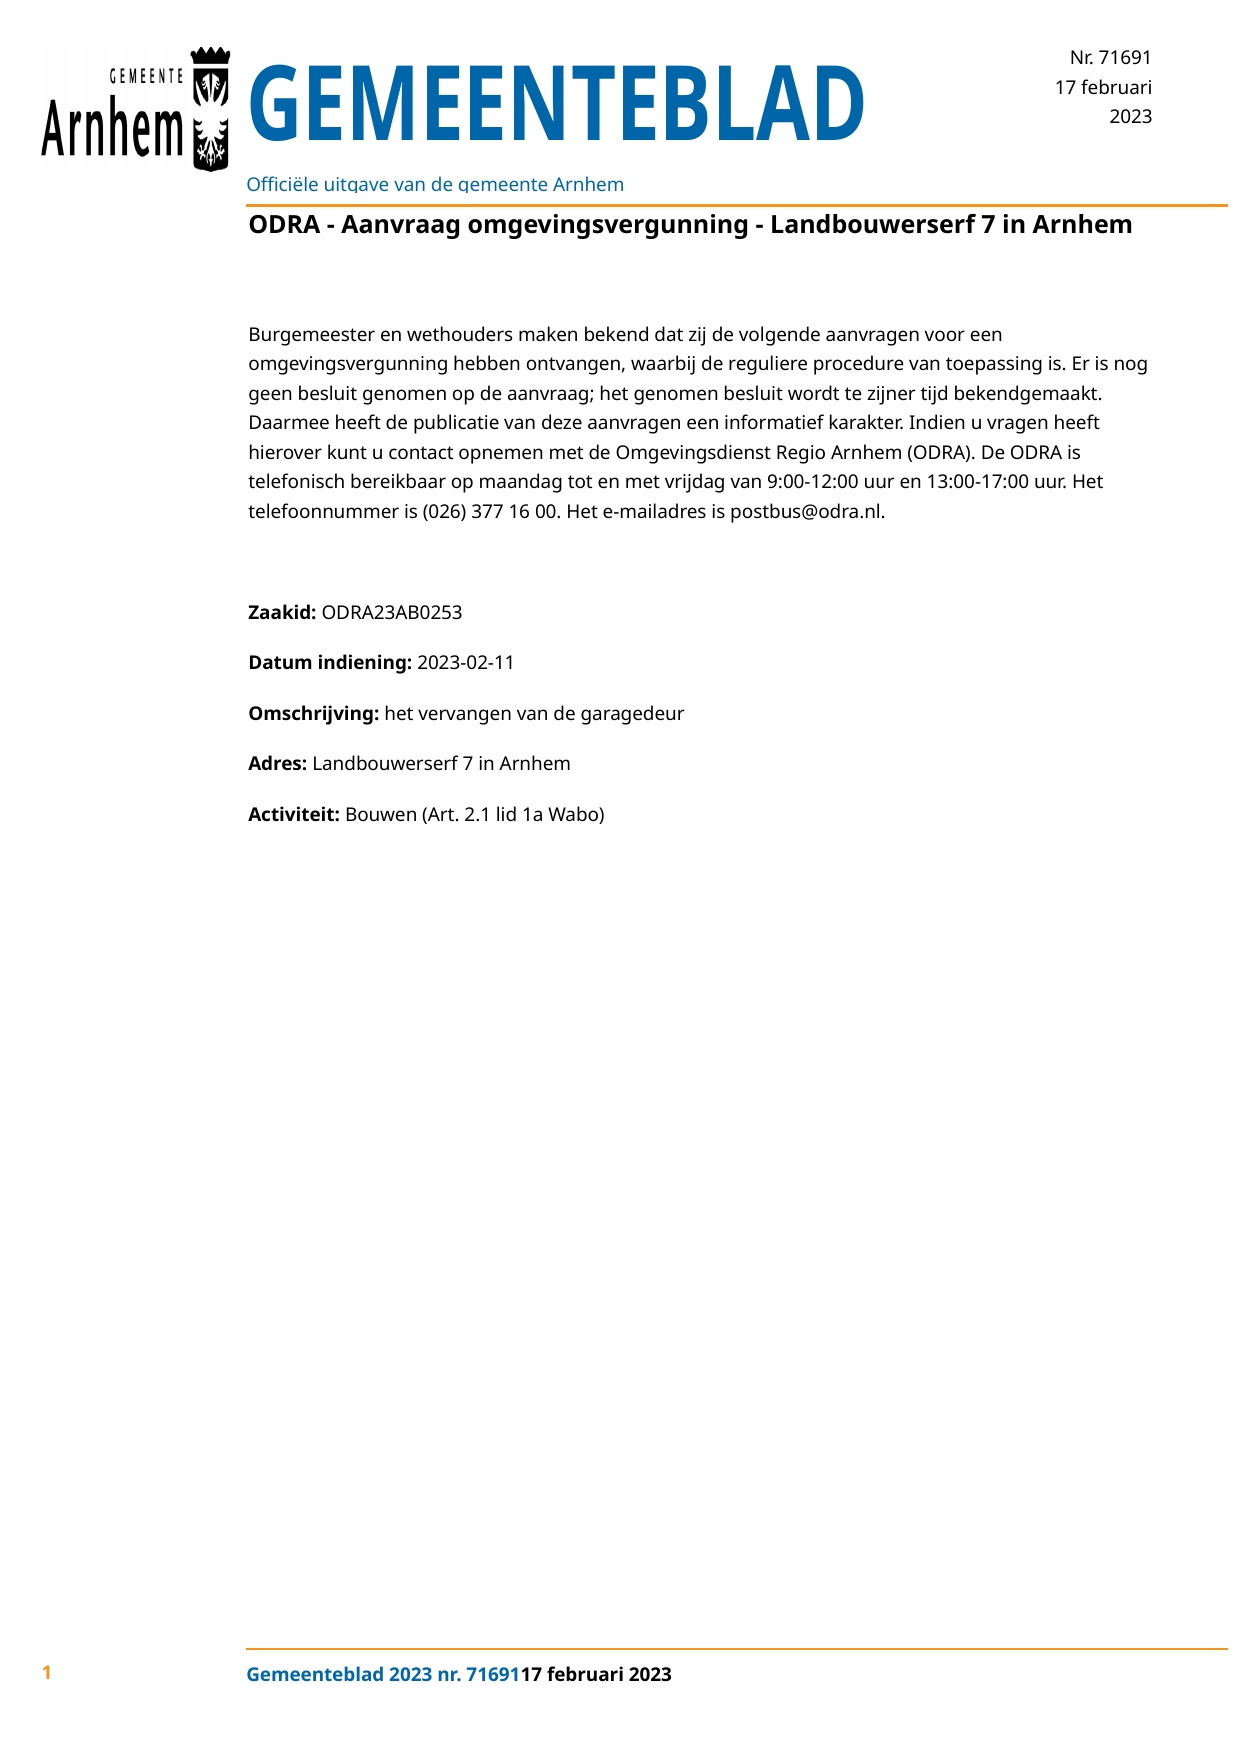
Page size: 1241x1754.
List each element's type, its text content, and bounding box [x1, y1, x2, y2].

text Zaakid: ODRA23AB0253 [248, 599, 1152, 625]
text ODRA - Aanvraag omgevingsvergunning - Landbouwerserf 7 in Arnhem [248, 207, 1152, 241]
text Datum indiening: 2023-02-11 [248, 649, 1152, 675]
text Omschrijving: het vervangen van de garagedeur [248, 700, 1152, 726]
text Adres: Landbouwerserf 7 in Arnhem [248, 750, 1152, 776]
text Burgemeester en wethouders maken bekend dat zij de volgende aanvragen voor een omgevingsvergunning hebben ontvangen, waarbij de reguliere procedure van toepassing is. Er is nog geen besluit genomen op de aanvraag; het genomen besluit wordt te zijner tijd bekendgemaakt. Daarmee heeft de publicatie van deze aanvragen een informatief karakter. Indien u vragen heeft hierover kunt u contact opnemen met de Omgevingsdienst Regio Arnhem (ODRA). De ODRA is telefonisch bereikbaar op maandag tot en met vrijdag van 9:00-12:00 uur en 13:00-17:00 uur. Het telefoonnummer is (026) 377 16 00. Het e-mailadres is postbus@odra.nl. [248, 321, 1152, 524]
text Activiteit: Bouwen (Art. 2.1 lid 1a Wabo) [248, 801, 1152, 826]
picture [41, 47, 231, 172]
